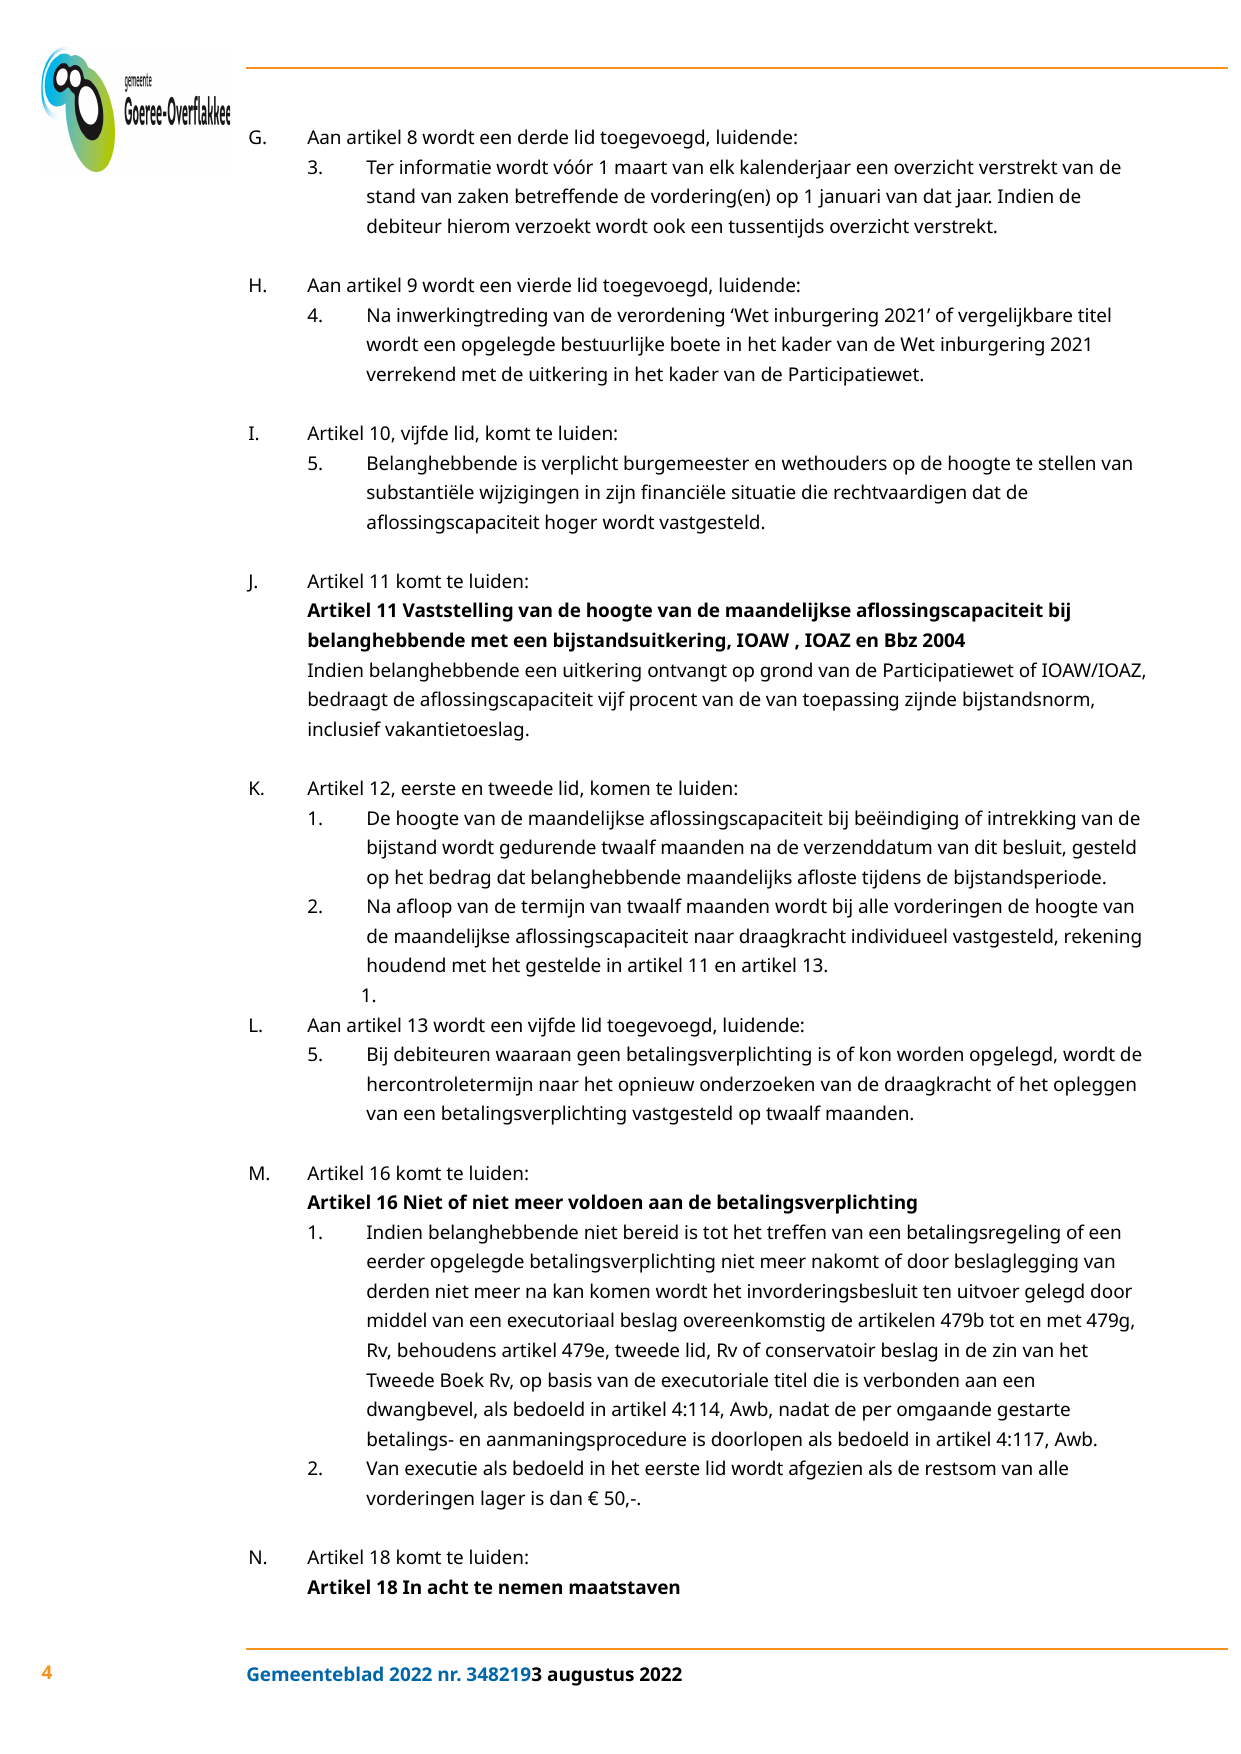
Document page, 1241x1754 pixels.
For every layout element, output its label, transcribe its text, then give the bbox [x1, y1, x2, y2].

list Indien belanghebbende niet bereid is tot het treffen van een betalingsregeling of een eerder opgelegde betalingsverplichting niet meer nakomt of door beslaglegging van derden niet meer na kan komen wordt het invorderingsbesluit ten uitvoer gelegd door middel van een executoriaal beslag overeenkomstig de artikelen 479b tot en met 479g, Rv, behoudens artikel 479e, tweede lid, Rv of conservatoir beslag in de zin van het Tweede Boek Rv, op basis van de executoriale titel die is verbonden aan een dwangbevel, als bedoeld in artikel 4:114, Awb, nadat de per omgaande gestarte betalings- en aanmaningsprocedure is doorlopen als bedoeld in artikel 4:117, Awb. [307, 1219, 1152, 1452]
picture [41, 47, 231, 172]
list De hoogte van de maandelijkse aflossingscapaciteit bij beëindiging of intrekking van de bijstand wordt gedurende twaalf maanden na de verzenddatum van dit besluit, gesteld op het bedrag dat belanghebbende maandelijks afloste tijdens de bijstandsperiode. [307, 805, 1152, 890]
list Artikel 11 Vaststelling van de hoogte van de maandelijkse aflossingscapaciteit bij belanghebbende met een bijstandsuitkering, IOAW , IOAZ en Bbz 2004 [248, 598, 1152, 653]
list Artikel 10, vijfde lid, komt te luiden: [248, 420, 1152, 446]
list Belanghebbende is verplicht burgemeester en wethouders op de hoogte te stellen van substantiële wijzigingen in zijn financiële situatie die rechtvaardigen dat de aflossingscapaciteit hoger wordt vastgesteld. [307, 450, 1152, 535]
list Aan artikel 8 wordt een derde lid toegevoegd, luidende: [248, 124, 1152, 150]
list Artikel 12, eerste en tweede lid, komen te luiden: [248, 775, 1152, 801]
list Artikel 11 komt te luiden: [248, 568, 1152, 594]
list Artikel 16 komt te luiden: [248, 1160, 1152, 1186]
list Artikel 16 Niet of niet meer voldoen aan de betalingsverplichting [248, 1189, 1152, 1215]
list Na afloop van de termijn van twaalf maanden wordt bij alle vorderingen de hoogte van de maandelijkse aflossingscapaciteit naar draagkracht individueel vastgesteld, rekening houdend met het gestelde in artikel 11 en artikel 13. [307, 893, 1152, 978]
list Aan artikel 9 wordt een vierde lid toegevoegd, luidende: [248, 272, 1152, 298]
list Aan artikel 13 wordt een vijfde lid toegevoegd, luidende: [248, 1012, 1152, 1038]
list Artikel 18 komt te luiden: [248, 1544, 1152, 1570]
list Ter informatie wordt vóór 1 maart van elk kalenderjaar een overzicht verstrekt van de stand van zaken betreffende de vordering(en) op 1 januari van dat jaar. Indien de debiteur hierom verzoekt wordt ook een tussentijds overzicht verstrekt. [307, 154, 1152, 239]
list Indien belanghebbende een uitkering ontvangt op grond van de Participatiewet of IOAW/IOAZ, bedraagt de aflossingscapaciteit vijf procent van de van toepassing zijnde bijstandsnorm, inclusief vakantietoeslag. [248, 657, 1152, 742]
list Van executie als bedoeld in het eerste lid wordt afgezien als de restsom van alle vorderingen lager is dan € 50,-. [307, 1456, 1152, 1511]
list Artikel 18 In acht te nemen maatstaven [248, 1574, 1152, 1600]
list Na inwerkingtreding van de verordening ‘Wet inburgering 2021’ of vergelijkbare titel wordt een opgelegde bestuurlijke boete in het kader van de Wet inburgering 2021 verrekend met de uitkering in het kader van de Participatiewet. [307, 302, 1152, 387]
list Bij debiteuren waaraan geen betalingsverplichting is of kon worden opgelegd, wordt de hercontroletermijn naar het opnieuw onderzoeken van de draagkracht of het opleggen van een betalingsverplichting vastgesteld op twaalf maanden. [307, 1041, 1152, 1126]
